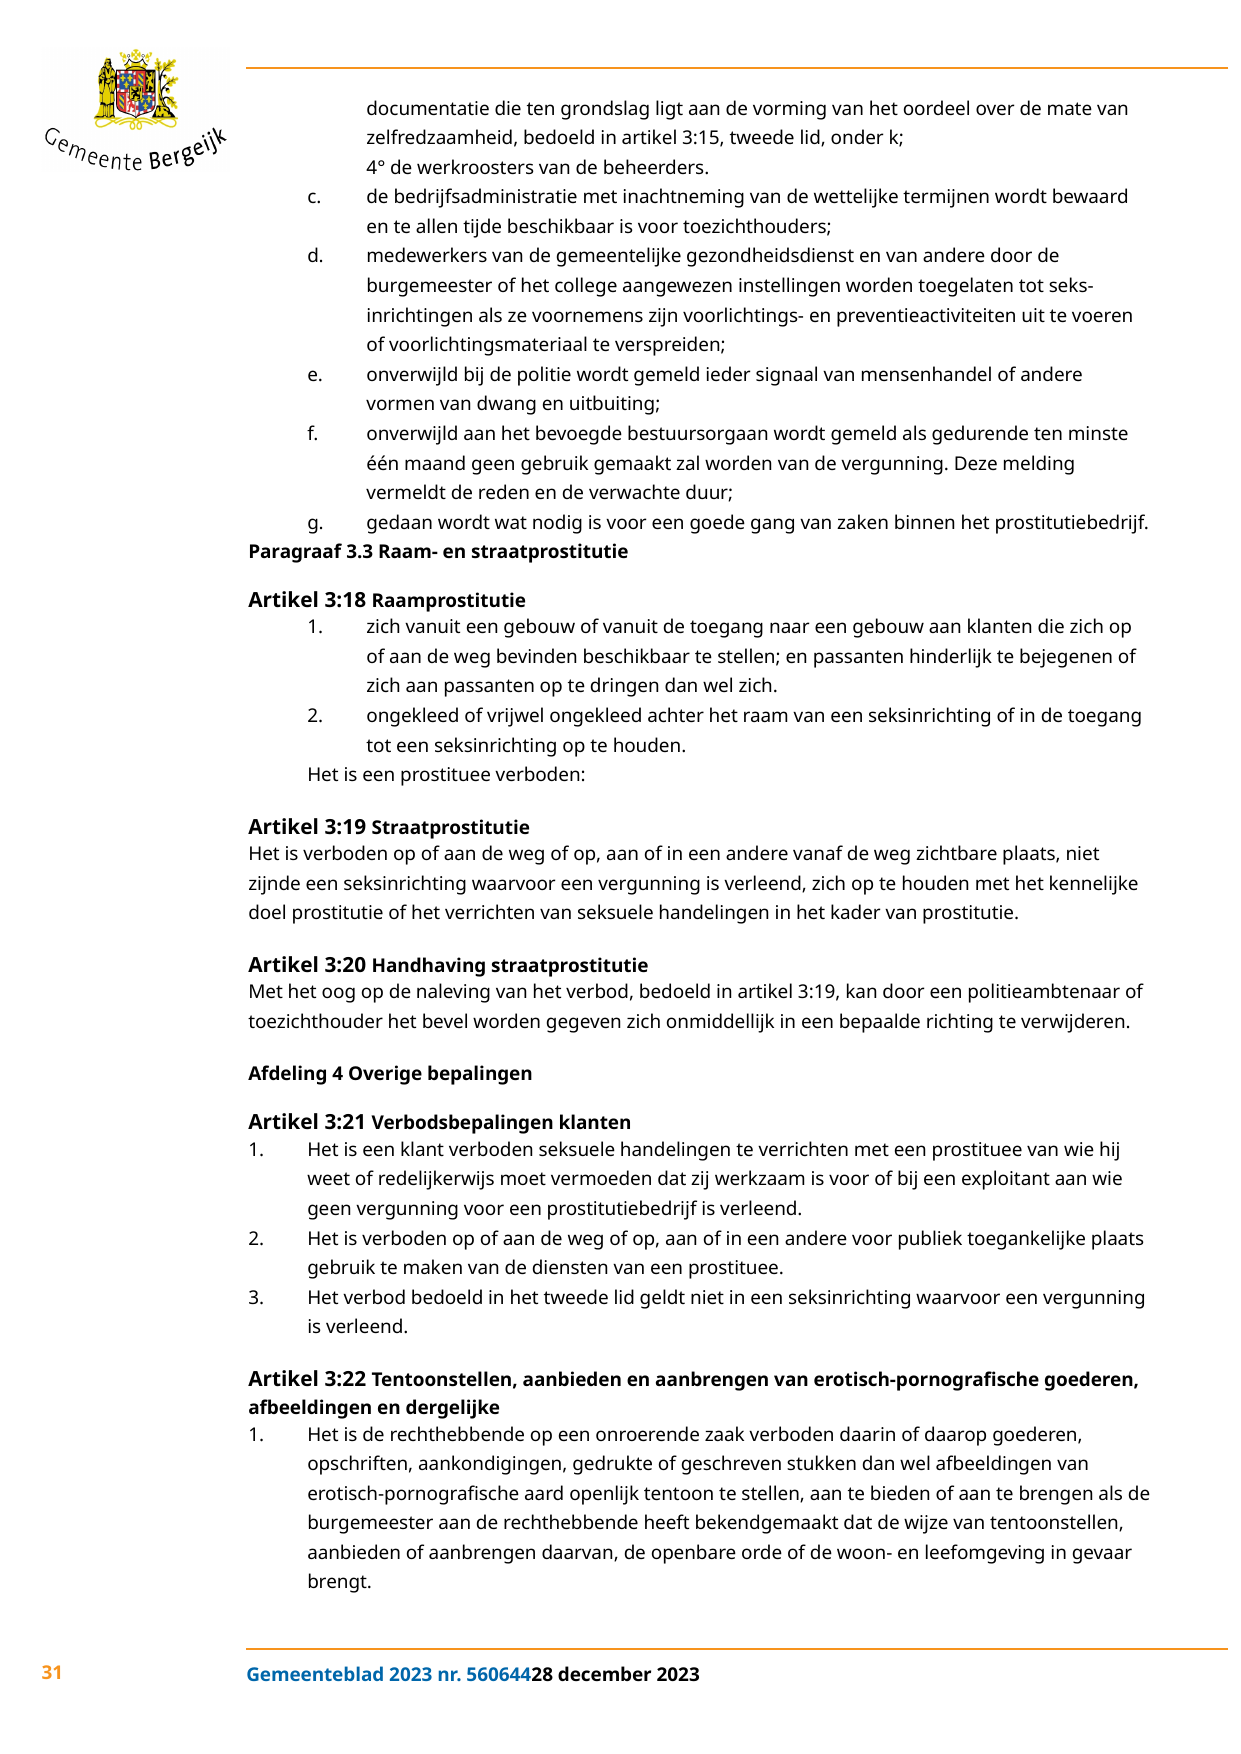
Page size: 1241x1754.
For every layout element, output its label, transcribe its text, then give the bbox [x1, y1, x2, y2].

text Paragraaf 3.3 Raam- en straatprostitutie [248, 538, 1152, 564]
list onverwijld aan het bevoegde bestuursorgaan wordt gemeld als gedurende ten minste één maand geen gebruik gemaakt zal worden van de vergunning. Deze melding vermeldt de reden en de verwachte duur; [307, 420, 1152, 505]
list Het verbod bedoeld in het tweede lid geldt niet in een seksinrichting waarvoor een vergunning is verleend. [248, 1284, 1152, 1339]
text Afdeling 4 Overige bepalingen [248, 1058, 1152, 1087]
list Het is verboden op of aan de weg of op, aan of in een andere voor publiek toegankelijke plaats gebruik te maken van de diensten van een prostituee. [248, 1225, 1152, 1280]
text Met het oog op de naleving van het verbod, bedoeld in artikel 3:19, kan door een politieambtenaar of toezichthouder het bevel worden gegeven zich onmiddellijk in een bepaalde richting te verwijderen. [248, 978, 1152, 1034]
list gedaan wordt wat nodig is voor een goede gang van zaken binnen het prostitutiebedrijf. [307, 509, 1152, 535]
list onverwijld bij de politie wordt gemeld ieder signaal van mensenhandel of andere vormen van dwang en uitbuiting; [307, 361, 1152, 416]
list medewerkers van de gemeentelijke gezondheidsdienst en van andere door de burgemeester of het college aangewezen instellingen worden toegelaten tot seks-inrichtingen als ze voornemens zijn voorlichtings- en preventieactiviteiten uit te voeren of voorlichtingsmateriaal te verspreiden; [307, 243, 1152, 357]
list Het is een klant verboden seksuele handelingen te verrichten met een prostituee van wie hij weet of redelijkerwijs moet vermoeden dat zij werkzaam is voor of bij een exploitant aan wie geen vergunning voor een prostitutiebedrijf is verleend. [248, 1136, 1152, 1221]
text Artikel 3:20 Handhaving straatprostitutie [248, 950, 1152, 978]
text Artikel 3:21 Verbodsbepalingen klanten [248, 1107, 1152, 1136]
list ongekleed of vrijwel ongekleed achter het raam van een seksinrichting of in de toegang tot een seksinrichting op te houden. [307, 702, 1152, 758]
list 4° de werkroosters van de beheerders. [307, 154, 1152, 180]
text Artikel 3:18 Raamprostitutie [248, 585, 1152, 613]
list de bedrijfsadministratie met inachtneming van de wettelijke termijnen wordt bewaard en te allen tijde beschikbaar is voor toezichthouders; [307, 183, 1152, 239]
list Het is de rechthebbende op een onroerende zaak verboden daarin of daarop goederen, opschriften, aankondigingen, gedrukte of geschreven stukken dan wel afbeeldingen van erotisch-pornografische aard openlijk tentoon te stellen, aan te bieden of aan te brengen als de burgemeester aan de rechthebbende heeft bekendgemaakt dat de wijze van tentoonstellen, aanbieden of aanbrengen daarvan, de openbare orde of de woon- en leefomgeving in gevaar brengt. [248, 1421, 1152, 1594]
list documentatie die ten grondslag ligt aan de vorming van het oordeel over de mate van zelfredzaamheid, bedoeld in artikel 3:15, tweede lid, onder k; [307, 95, 1152, 150]
list Het is een prostituee verboden: [248, 761, 1152, 787]
text Artikel 3:19 Straatprostitutie [248, 812, 1152, 840]
list zich vanuit een gebouw of vanuit de toegang naar een gebouw aan klanten die zich op of aan de weg bevinden beschikbaar te stellen; en passanten hinderlijk te bejegenen of zich aan passanten op te dringen dan wel zich. [307, 613, 1152, 698]
text Artikel 3:22 Tentoonstellen, aanbieden en aanbrengen van erotisch-pornografische goederen, afbeeldingen en dergelijke [248, 1364, 1152, 1421]
text Het is verboden op of aan de weg of op, aan of in een andere vanaf de weg zichtbare plaats, niet zijnde een seksinrichting waarvoor een vergunning is verleend, zich op te houden met het kennelijke doel prostitutie of het verrichten van seksuele handelingen in het kader van prostitutie. [248, 840, 1152, 925]
picture [41, 47, 231, 172]
